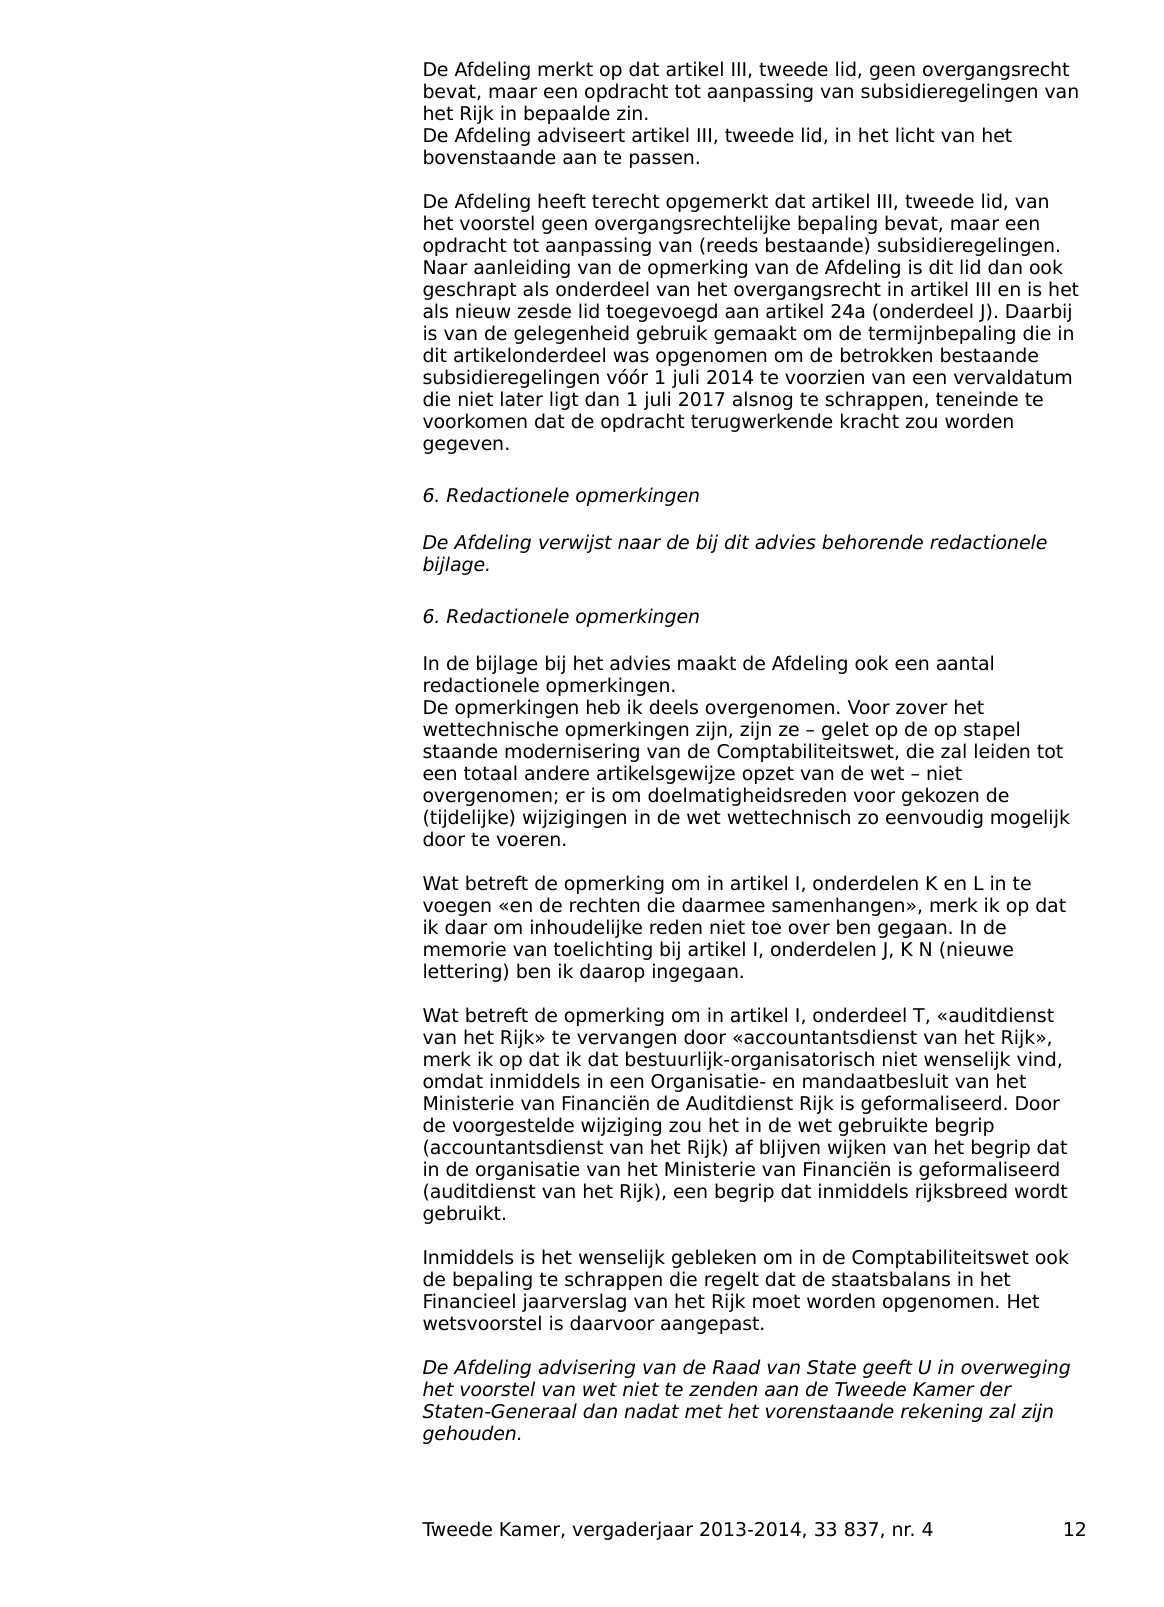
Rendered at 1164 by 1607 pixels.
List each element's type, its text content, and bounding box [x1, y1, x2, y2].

text De Afdeling advisering van de Raad van State geeft U in overweging het voorstel van wet niet te zenden aan de Tweede Kamer der Staten-Generaal dan nadat met het vorenstaande rekening zal zijn gehouden. [422, 1357, 1087, 1445]
text De Afdeling adviseert artikel III, tweede lid, in het licht van het bovenstaande aan te passen. [422, 125, 1087, 169]
text De Afdeling merkt op dat artikel III, tweede lid, geen overgangsrecht bevat, maar een opdracht tot aanpassing van subsidieregelingen van het Rijk in bepaalde zin. [422, 59, 1087, 125]
text De opmerkingen heb ik deels overgenomen. Voor zover het wettechnische opmerkingen zijn, zijn ze – gelet op de op stapel staande modernisering van de Comptabiliteitswet, die zal leiden tot een totaal andere artikelsgewijze opzet van de wet – niet overgenomen; er is om doelmatigheidsreden voor gekozen de (tijdelijke) wijzigingen in de wet wettechnisch zo eenvoudig mogelijk door te voeren. [422, 697, 1087, 851]
text De Afdeling verwijst naar de bij dit advies behorende redactionele bijlage. [422, 532, 1087, 576]
subtitle 6. Redactionele opmerkingen [422, 485, 1087, 507]
text Inmiddels is het wenselijk gebleken om in de Comptabiliteitswet ook de bepaling te schrappen die regelt dat de staatsbalans in het Financieel jaarverslag van het Rijk moet worden opgenomen. Het wetsvoorstel is daarvoor aangepast. [422, 1247, 1087, 1335]
text Wat betreft de opmerking om in artikel I, onderdeel T, «auditdienst van het Rijk» te vervangen door «accountantsdienst van het Rijk», merk ik op dat ik dat bestuurlijk-organisatorisch niet wenselijk vind, omdat inmiddels in een Organisatie- en mandaatbesluit van het Ministerie van Financiën de Auditdienst Rijk is geformaliseerd. Door de voorgestelde wijziging zou het in de wet gebruikte begrip (accountantsdienst van het Rijk) af blijven wijken van het begrip dat in de organisatie van het Ministerie van Financiën is geformaliseerd (auditdienst van het Rijk), een begrip dat inmiddels rijksbreed wordt gebruikt. [422, 1005, 1087, 1225]
text De Afdeling heeft terecht opgemerkt dat artikel III, tweede lid, van het voorstel geen overgangsrechtelijke bepaling bevat, maar een opdracht tot aanpassing van (reeds bestaande) subsidieregelingen. Naar aanleiding van de opmerking van de Afdeling is dit lid dan ook geschrapt als onderdeel van het overgangsrecht in artikel III en is het als nieuw zesde lid toegevoegd aan artikel 24a (onderdeel J). Daarbij is van de gelegenheid gebruik gemaakt om de termijnbepaling die in dit artikelonderdeel was opgenomen om de betrokken bestaande subsidieregelingen vóór 1 juli 2014 te voorzien van een vervaldatum die niet later ligt dan 1 juli 2017 alsnog te schrappen, teneinde te voorkomen dat de opdracht terugwerkende kracht zou worden gegeven. [422, 191, 1087, 455]
subtitle 6. Redactionele opmerkingen [422, 606, 1087, 628]
text In de bijlage bij het advies maakt de Afdeling ook een aantal redactionele opmerkingen. [422, 653, 1087, 697]
text Wat betreft de opmerking om in artikel I, onderdelen K en L in te voegen «en de rechten die daarmee samenhangen», merk ik op dat ik daar om inhoudelijke reden niet toe over ben gegaan. In de memorie van toelichting bij artikel I, onderdelen J, K N (nieuwe lettering) ben ik daarop ingegaan. [422, 873, 1087, 983]
